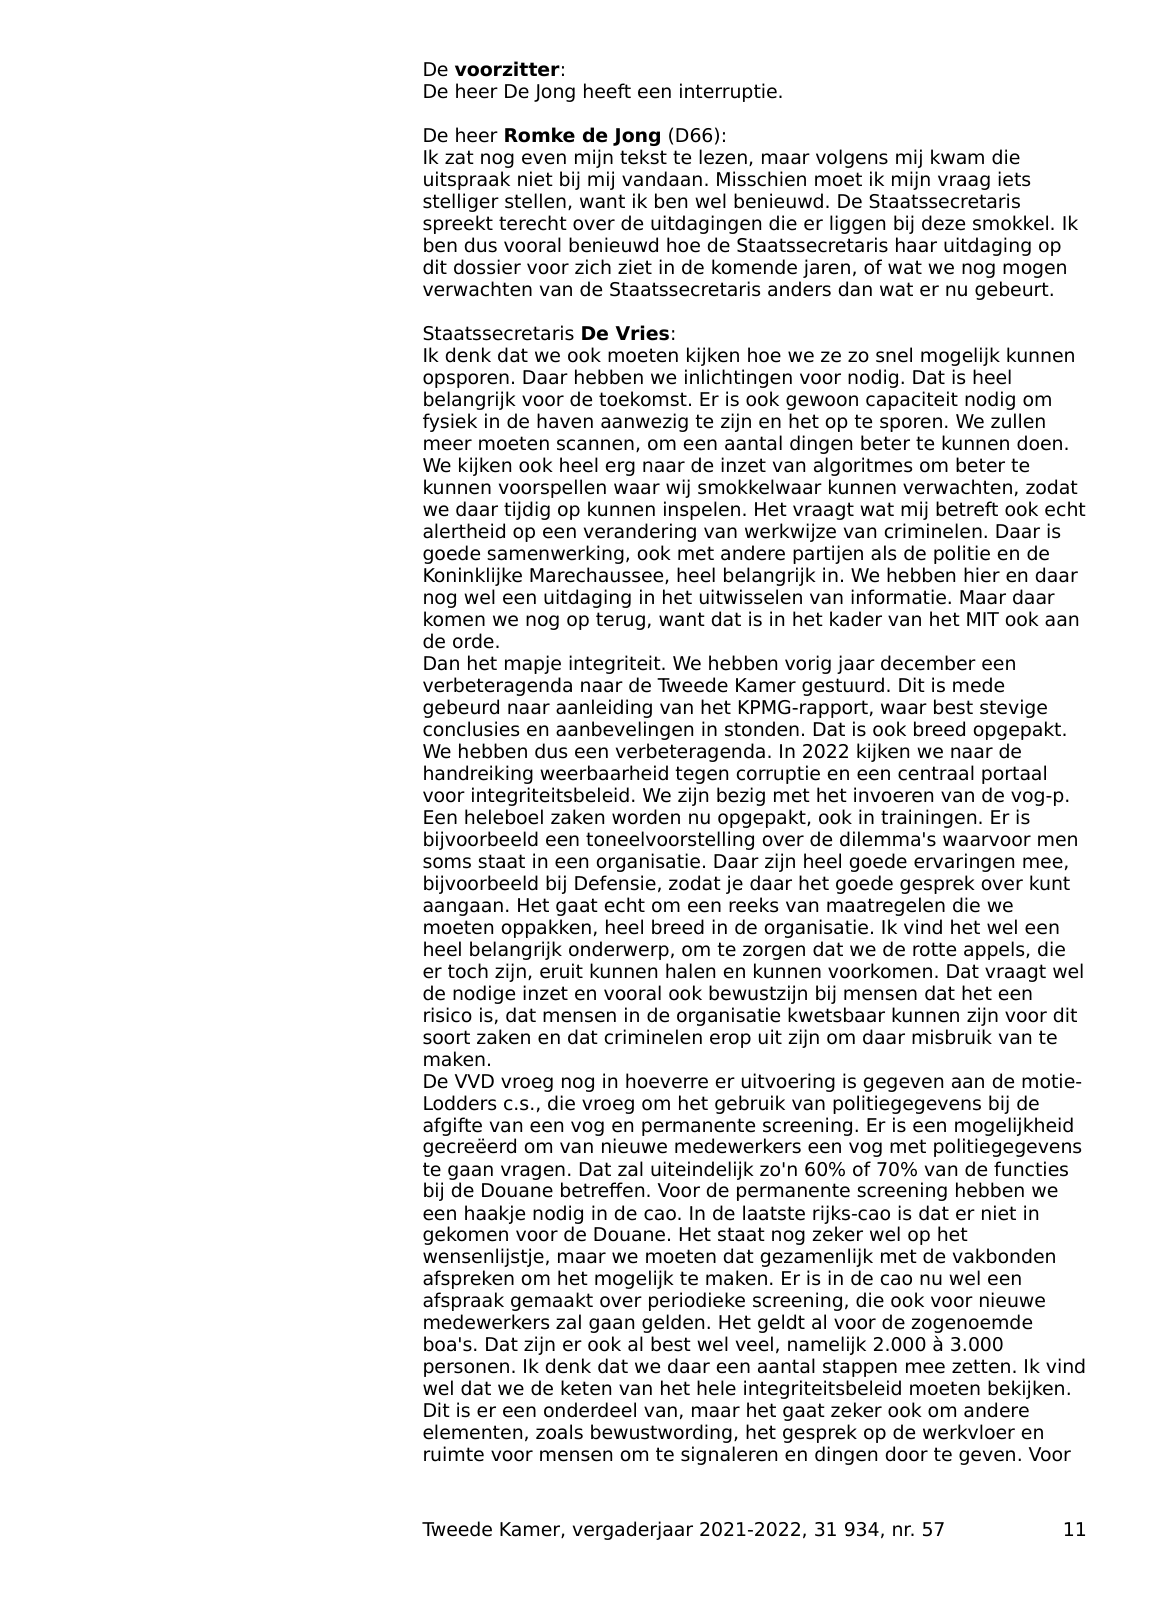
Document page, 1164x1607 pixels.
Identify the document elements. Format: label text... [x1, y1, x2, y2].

text De VVD vroeg nog in hoeverre er uitvoering is gegeven aan de motie-Lodders c.s., die vroeg om het gebruik van politiegegevens bij de afgifte van een vog en permanente screening. Er is een mogelijkheid gecreëerd om van nieuwe medewerkers een vog met politiegegevens te gaan vragen. Dat zal uiteindelijk zo'n 60% of 70% van de functies bij de Douane betreffen. Voor de permanente screening hebben we een haakje nodig in de cao. In de laatste rijks-cao is dat er niet in gekomen voor de Douane. Het staat nog zeker wel op het wensenlijstje, maar we moeten dat gezamenlijk met de vakbonden afspreken om het mogelijk te maken. Er is in de cao nu wel een afspraak gemaakt over periodieke screening, die ook voor nieuwe medewerkers zal gaan gelden. Het geldt al voor de zogenoemde boa's. Dat zijn er ook al best wel veel, namelijk 2.000 à 3.000 personen. Ik denk dat we daar een aantal stappen mee zetten. Ik vind wel dat we de keten van het hele integriteitsbeleid moeten bekijken. Dit is er een onderdeel van, maar het gaat zeker ook om andere elementen, zoals bewustwording, het gesprek op de werkvloer en ruimte voor mensen om te signaleren en dingen door te geven. Voor [422, 1071, 1087, 1466]
text De heer De Jong heeft een interruptie. [422, 81, 1087, 103]
text Ik denk dat we ook moeten kijken hoe we ze zo snel mogelijk kunnen opsporen. Daar hebben we inlichtingen voor nodig. Dat is heel belangrijk voor de toekomst. Er is ook gewoon capaciteit nodig om fysiek in de haven aanwezig te zijn en het op te sporen. We zullen meer moeten scannen, om een aantal dingen beter te kunnen doen. We kijken ook heel erg naar de inzet van algoritmes om beter te kunnen voorspellen waar wij smokkelwaar kunnen verwachten, zodat we daar tijdig op kunnen inspelen. Het vraagt wat mij betreft ook echt alertheid op een verandering van werkwijze van criminelen. Daar is goede samenwerking, ook met andere partijen als de politie en de Koninklijke Marechaussee, heel belangrijk in. We hebben hier en daar nog wel een uitdaging in het uitwisselen van informatie. Maar daar komen we nog op terug, want dat is in het kader van het MIT ook aan de orde. [422, 345, 1087, 653]
text De voorzitter: [422, 59, 1087, 81]
text Ik zat nog even mijn tekst te lezen, maar volgens mij kwam die uitspraak niet bij mij vandaan. Misschien moet ik mijn vraag iets stelliger stellen, want ik ben wel benieuwd. De Staatssecretaris spreekt terecht over de uitdagingen die er liggen bij deze smokkel. Ik ben dus vooral benieuwd hoe de Staatssecretaris haar uitdaging op dit dossier voor zich ziet in de komende jaren, of wat we nog mogen verwachten van de Staatssecretaris anders dan wat er nu gebeurt. [422, 147, 1087, 301]
text De heer Romke de Jong (D66): [422, 125, 1087, 147]
text Dan het mapje integriteit. We hebben vorig jaar december een verbeteragenda naar de Tweede Kamer gestuurd. Dit is mede gebeurd naar aanleiding van het KPMG-rapport, waar best stevige conclusies en aanbevelingen in stonden. Dat is ook breed opgepakt. We hebben dus een verbeteragenda. In 2022 kijken we naar de handreiking weerbaarheid tegen corruptie en een centraal portaal voor integriteitsbeleid. We zijn bezig met het invoeren van de vog-p. Een heleboel zaken worden nu opgepakt, ook in trainingen. Er is bijvoorbeeld een toneelvoorstelling over de dilemma's waarvoor men soms staat in een organisatie. Daar zijn heel goede ervaringen mee, bijvoorbeeld bij Defensie, zodat je daar het goede gesprek over kunt aangaan. Het gaat echt om een reeks van maatregelen die we moeten oppakken, heel breed in de organisatie. Ik vind het wel een heel belangrijk onderwerp, om te zorgen dat we de rotte appels, die er toch zijn, eruit kunnen halen en kunnen voorkomen. Dat vraagt wel de nodige inzet en vooral ook bewustzijn bij mensen dat het een risico is, dat mensen in de organisatie kwetsbaar kunnen zijn voor dit soort zaken en dat criminelen erop uit zijn om daar misbruik van te maken. [422, 653, 1087, 1071]
text Staatssecretaris De Vries: [422, 323, 1087, 345]
